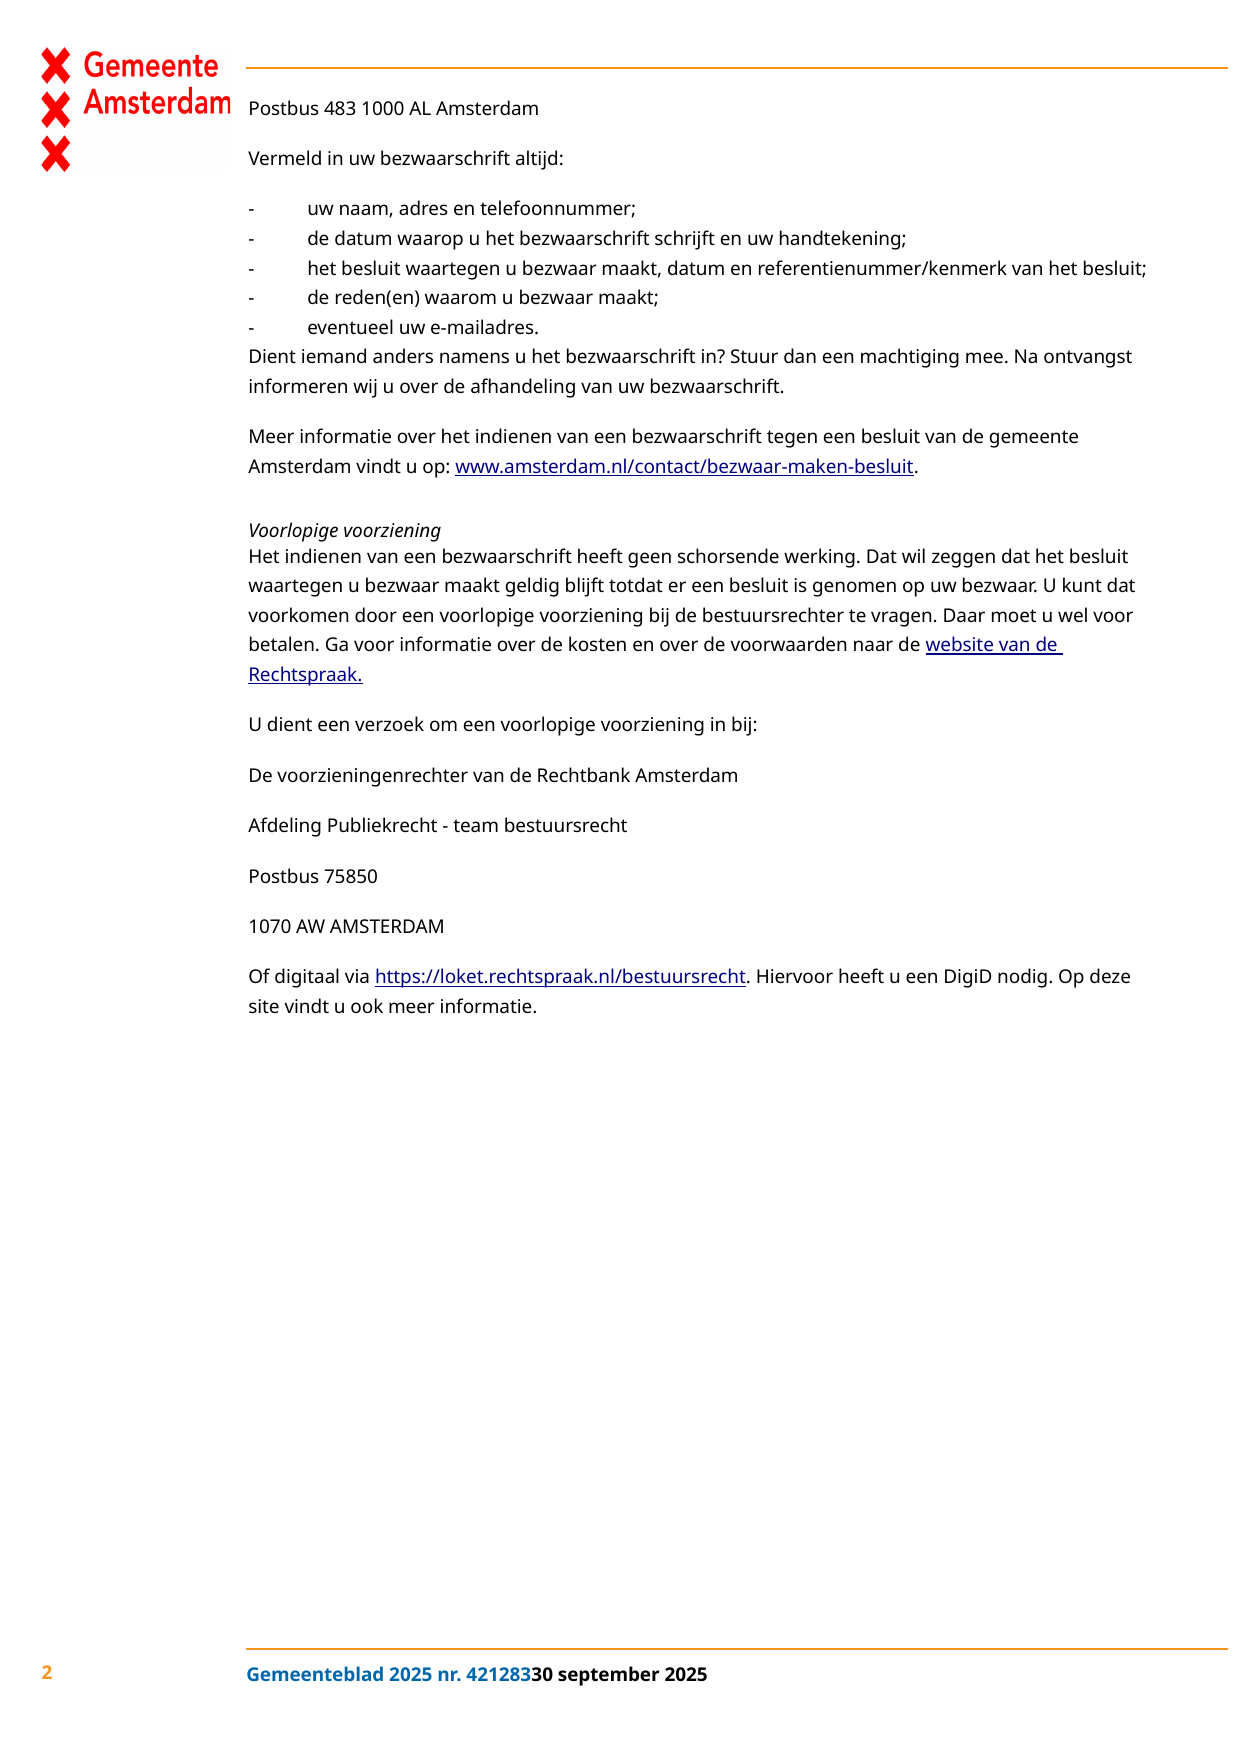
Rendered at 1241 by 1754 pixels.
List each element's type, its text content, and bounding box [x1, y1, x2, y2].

list uw naam, adres en telefoonnummer; [248, 196, 1152, 221]
text Het indienen van een bezwaarschrift heeft geen schorsende werking. Dat wil zeggen dat het besluit waartegen u bezwaar maakt geldig blijft totdat er een besluit is genomen op uw bezwaar. U kunt dat voorkomen door een voorlopige voorziening bij de bestuursrechter te vragen. Daar moet u wel voor betalen. Ga voor informatie over de kosten en over de voorwaarden naar de website van de Rechtspraak. [248, 543, 1152, 687]
text Meer informatie over het indienen van een bezwaarschrift tegen een besluit van de gemeente Amsterdam vindt u op: www.amsterdam.nl/contact/bezwaar-maken-besluit. [248, 423, 1152, 479]
list het besluit waartegen u bezwaar maakt, datum en referentienummer/kenmerk van het besluit; [248, 255, 1152, 281]
text Dient iemand anders namens u het bezwaarschrift in? Stuur dan een machtiging mee. Na ontvangst informeren wij u over de afhandeling van uw bezwaarschrift. [248, 343, 1152, 399]
list de datum waarop u het bezwaarschrift schrijft en uw handtekening; [248, 225, 1152, 251]
text U dient een verzoek om een voorlopige voorziening in bij: [248, 712, 1152, 737]
text Of digitaal via https://loket.rechtspraak.nl/bestuursrecht. Hiervoor heeft u een DigiD nodig. Op deze site vindt u ook meer informatie. [248, 964, 1152, 1019]
text Voorlopige voorziening [248, 517, 1152, 543]
text Afdeling Publiekrecht - team bestuursrecht [248, 812, 1152, 838]
list de reden(en) waarom u bezwaar maakt; [248, 284, 1152, 310]
text De voorzieningenrechter van de Rechtbank Amsterdam [248, 762, 1152, 788]
text 1070 AW AMSTERDAM [248, 913, 1152, 939]
text Postbus 75850 [248, 863, 1152, 888]
list eventueel uw e-mailadres. [248, 314, 1152, 340]
text Postbus 483 1000 AL Amsterdam [248, 95, 1152, 121]
text Vermeld in uw bezwaarschrift altijd: [248, 145, 1152, 171]
picture [41, 47, 231, 172]
